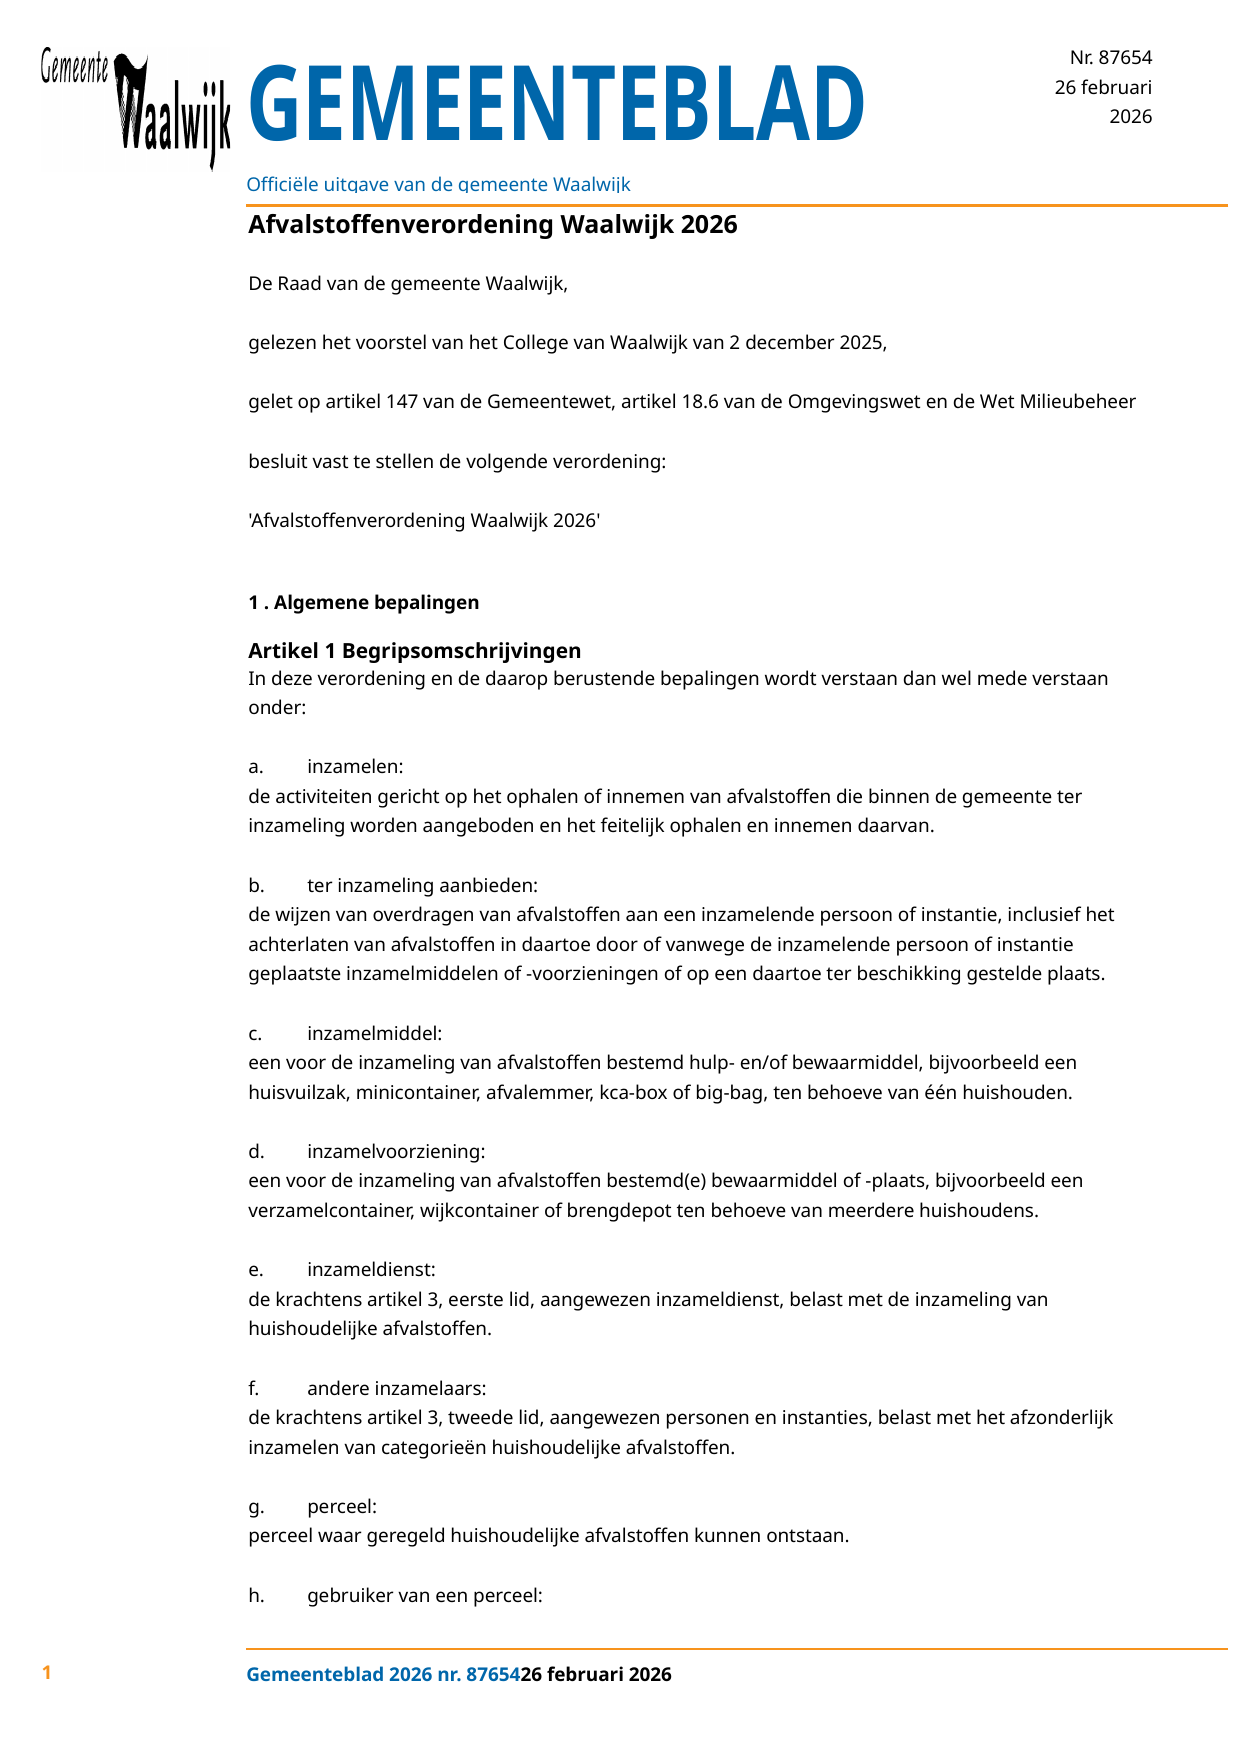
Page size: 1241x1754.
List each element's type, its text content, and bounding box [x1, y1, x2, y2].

text De Raad van de gemeente Waalwijk, [248, 270, 1152, 296]
list inzamelmiddel: [248, 1020, 1152, 1045]
text gelet op artikel 147 van de Gemeentewet, artikel 18.6 van de Omgevingswet en de Wet Milieubeheer [248, 389, 1152, 414]
text de krachtens artikel 3, tweede lid, aangewezen personen en instanties, belast met het afzonderlijk inzamelen van categorieën huishoudelijke afvalstoffen. [248, 1404, 1152, 1459]
list ter inzameling aanbieden: [248, 872, 1152, 897]
picture [41, 47, 231, 172]
list andere inzamelaars: [248, 1375, 1152, 1400]
list perceel: [248, 1493, 1152, 1519]
text Afvalstoffenverordening Waalwijk 2026 [248, 207, 1152, 241]
list inzamelvoorziening: [248, 1138, 1152, 1164]
text 1 . Algemene bepalingen [248, 587, 1152, 615]
text besluit vast te stellen de volgende verordening: [248, 448, 1152, 473]
text perceel waar geregeld huishoudelijke afvalstoffen kunnen ontstaan. [248, 1523, 1152, 1548]
text de krachtens artikel 3, eerste lid, aangewezen inzameldienst, belast met de inzameling van huishoudelijke afvalstoffen. [248, 1286, 1152, 1341]
text 'Afvalstoffenverordening Waalwijk 2026' [248, 507, 1152, 533]
text een voor de inzameling van afvalstoffen bestemd(e) bewaarmiddel of -plaats, bijvoorbeeld een verzamelcontainer, wijkcontainer of brengdepot ten behoeve van meerdere huishoudens. [248, 1168, 1152, 1223]
text In deze verordening en de daarop berustende bepalingen wordt verstaan dan wel mede verstaan onder: [248, 665, 1152, 720]
text de wijzen van overdragen van afvalstoffen aan een inzamelende persoon of instantie, inclusief het achterlaten van afvalstoffen in daartoe door of vanwege de inzamelende persoon of instantie geplaatste inzamelmiddelen of -voorzieningen of op een daartoe ter beschikking gestelde plaats. [248, 901, 1152, 986]
text de activiteiten gericht op het ophalen of innemen van afvalstoffen die binnen de gemeente ter inzameling worden aangeboden en het feitelijk ophalen en innemen daarvan. [248, 783, 1152, 838]
list gebruiker van een perceel: [248, 1582, 1152, 1607]
list inzamelen: [248, 753, 1152, 779]
list inzameldienst: [248, 1256, 1152, 1282]
text een voor de inzameling van afvalstoffen bestemd hulp- en/of bewaarmiddel, bijvoorbeeld een huisvuilzak, minicontainer, afvalemmer, kca-box of big-bag, ten behoeve van één huishouden. [248, 1049, 1152, 1104]
text Artikel 1 Begripsomschrijvingen [248, 636, 1152, 665]
text gelezen het voorstel van het College van Waalwijk van 2 december 2025, [248, 329, 1152, 355]
